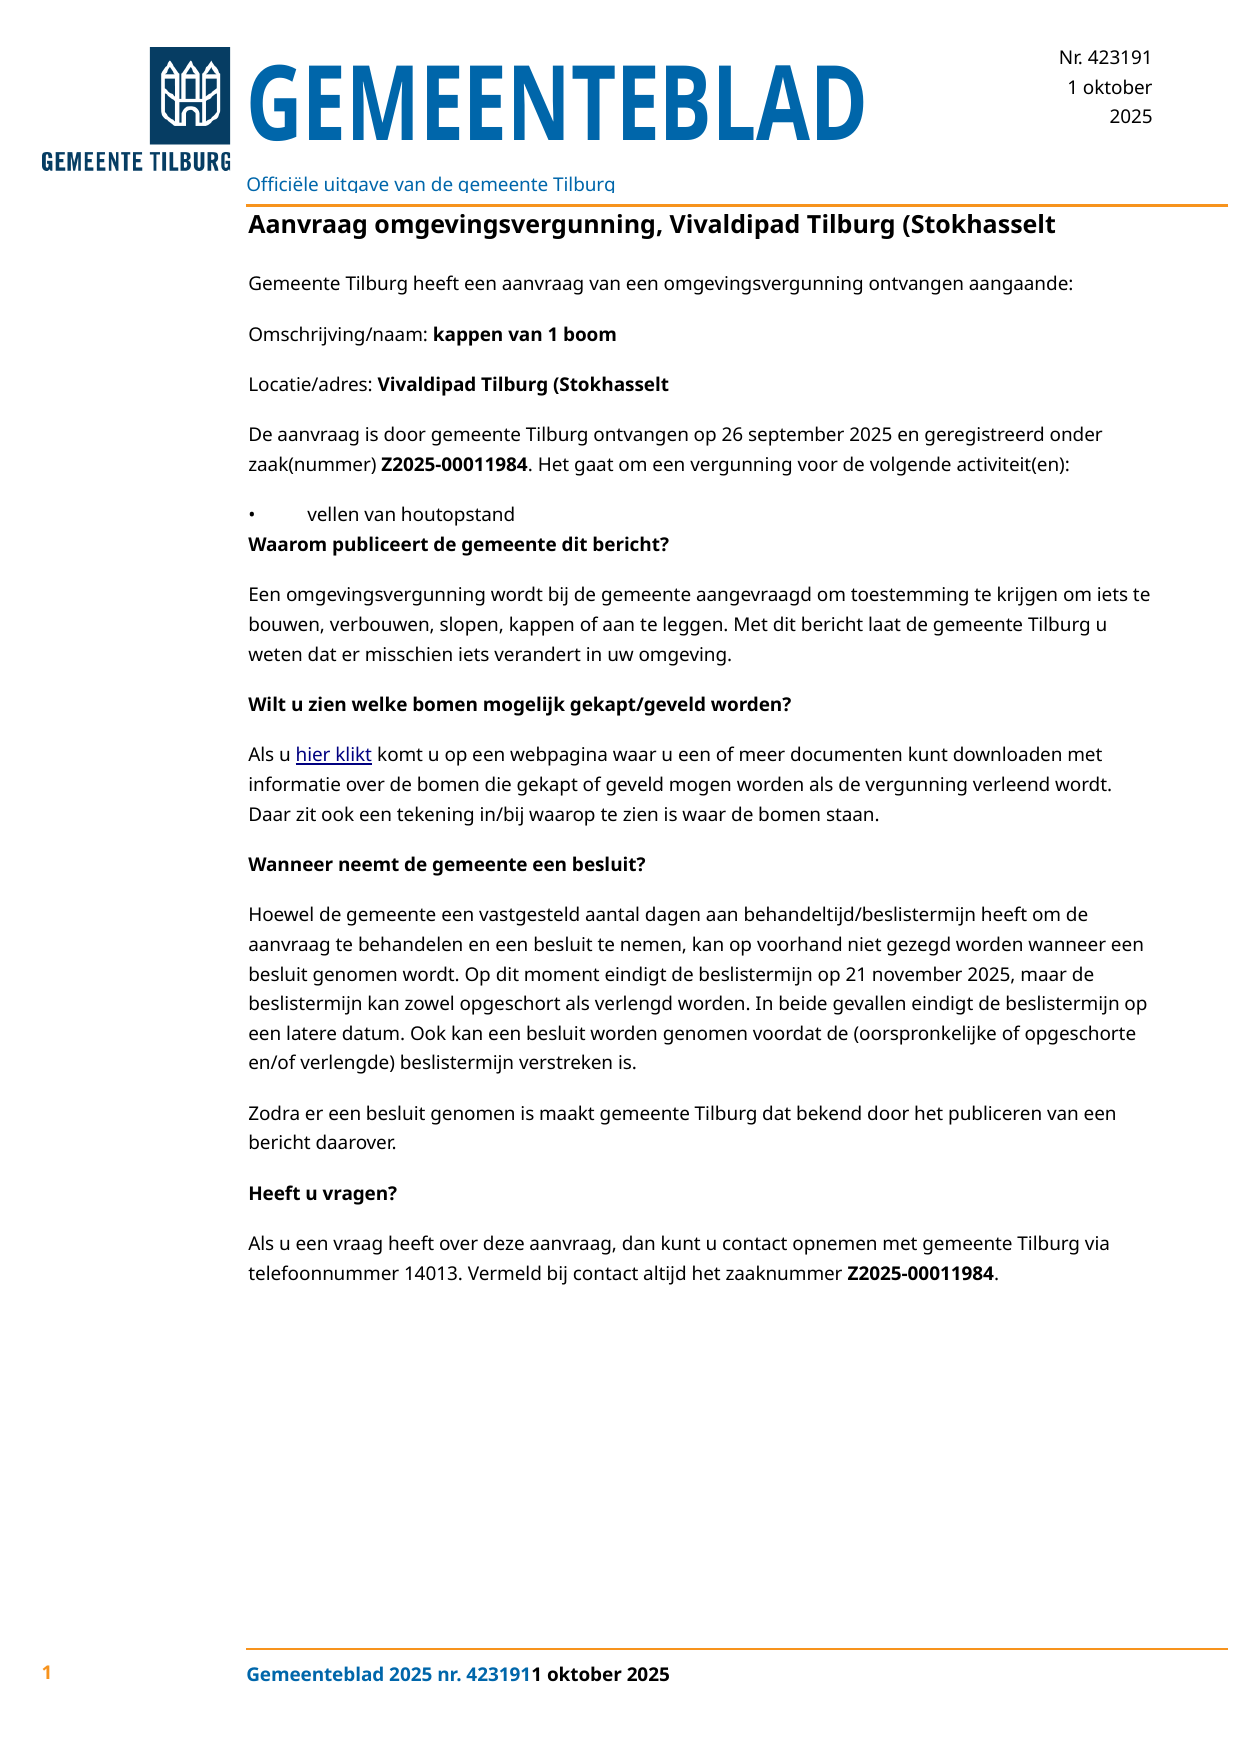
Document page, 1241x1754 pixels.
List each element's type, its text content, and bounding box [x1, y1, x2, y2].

text Als u hier klikt komt u op een webpagina waar u een of meer documenten kunt downloaden met informatie over de bomen die gekapt of geveld mogen worden als de vergunning verleend wordt. Daar zit ook een tekening in/bij waarop te zien is waar de bomen staan. [248, 742, 1152, 826]
text Zodra er een besluit genomen is maakt gemeente Tilburg dat bekend door het publiceren van een bericht daarover. [248, 1100, 1152, 1155]
text Locatie/adres: Vivaldipad Tilburg (Stokhasselt [248, 371, 1152, 397]
text Wanneer neemt de gemeente een besluit? [248, 851, 1152, 877]
text Gemeente Tilburg heeft een aanvraag van een omgevingsvergunning ontvangen aangaande: [248, 270, 1152, 296]
text Waarom publiceert de gemeente dit bericht? [248, 531, 1152, 557]
text Omschrijving/naam: kappen van 1 boom [248, 321, 1152, 346]
text Hoewel de gemeente een vastgesteld aantal dagen aan behandeltijd/beslistermijn heeft om de aanvraag te behandelen en een besluit te nemen, kan op voorhand niet gezegd worden wanneer een besluit genomen wordt. Op dit moment eindigt de beslistermijn op 21 november 2025, maar de beslistermijn kan zowel opgeschort als verlengd worden. In beide gevallen eindigt de beslistermijn op een latere datum. Ook kan een besluit worden genomen voordat de (oorspronkelijke of opgeschorte en/of verlengde) beslistermijn verstreken is. [248, 902, 1152, 1075]
text Heeft u vragen? [248, 1180, 1152, 1206]
text Als u een vraag heeft over deze aanvraag, dan kunt u contact opnemen met gemeente Tilburg via telefoonnummer 14013. Vermeld bij contact altijd het zaaknummer Z2025-00011984. [248, 1230, 1152, 1286]
text De aanvraag is door gemeente Tilburg ontvangen op 26 september 2025 en geregistreerd onder zaak(nummer) Z2025-00011984. Het gaat om een vergunning voor de volgende activiteit(en): [248, 422, 1152, 477]
text Een omgevingsvergunning wordt bij de gemeente aangevraagd om toestemming te krijgen om iets te bouwen, verbouwen, slopen, kappen of aan te leggen. Met dit bericht laat de gemeente Tilburg u weten dat er misschien iets verandert in uw omgeving. [248, 582, 1152, 666]
text Aanvraag omgevingsvergunning, Vivaldipad Tilburg (Stokhasselt [248, 207, 1152, 241]
list vellen van houtopstand [248, 502, 1152, 527]
text Wilt u zien welke bomen mogelijk gekapt/geveld worden? [248, 691, 1152, 717]
picture [41, 47, 231, 172]
